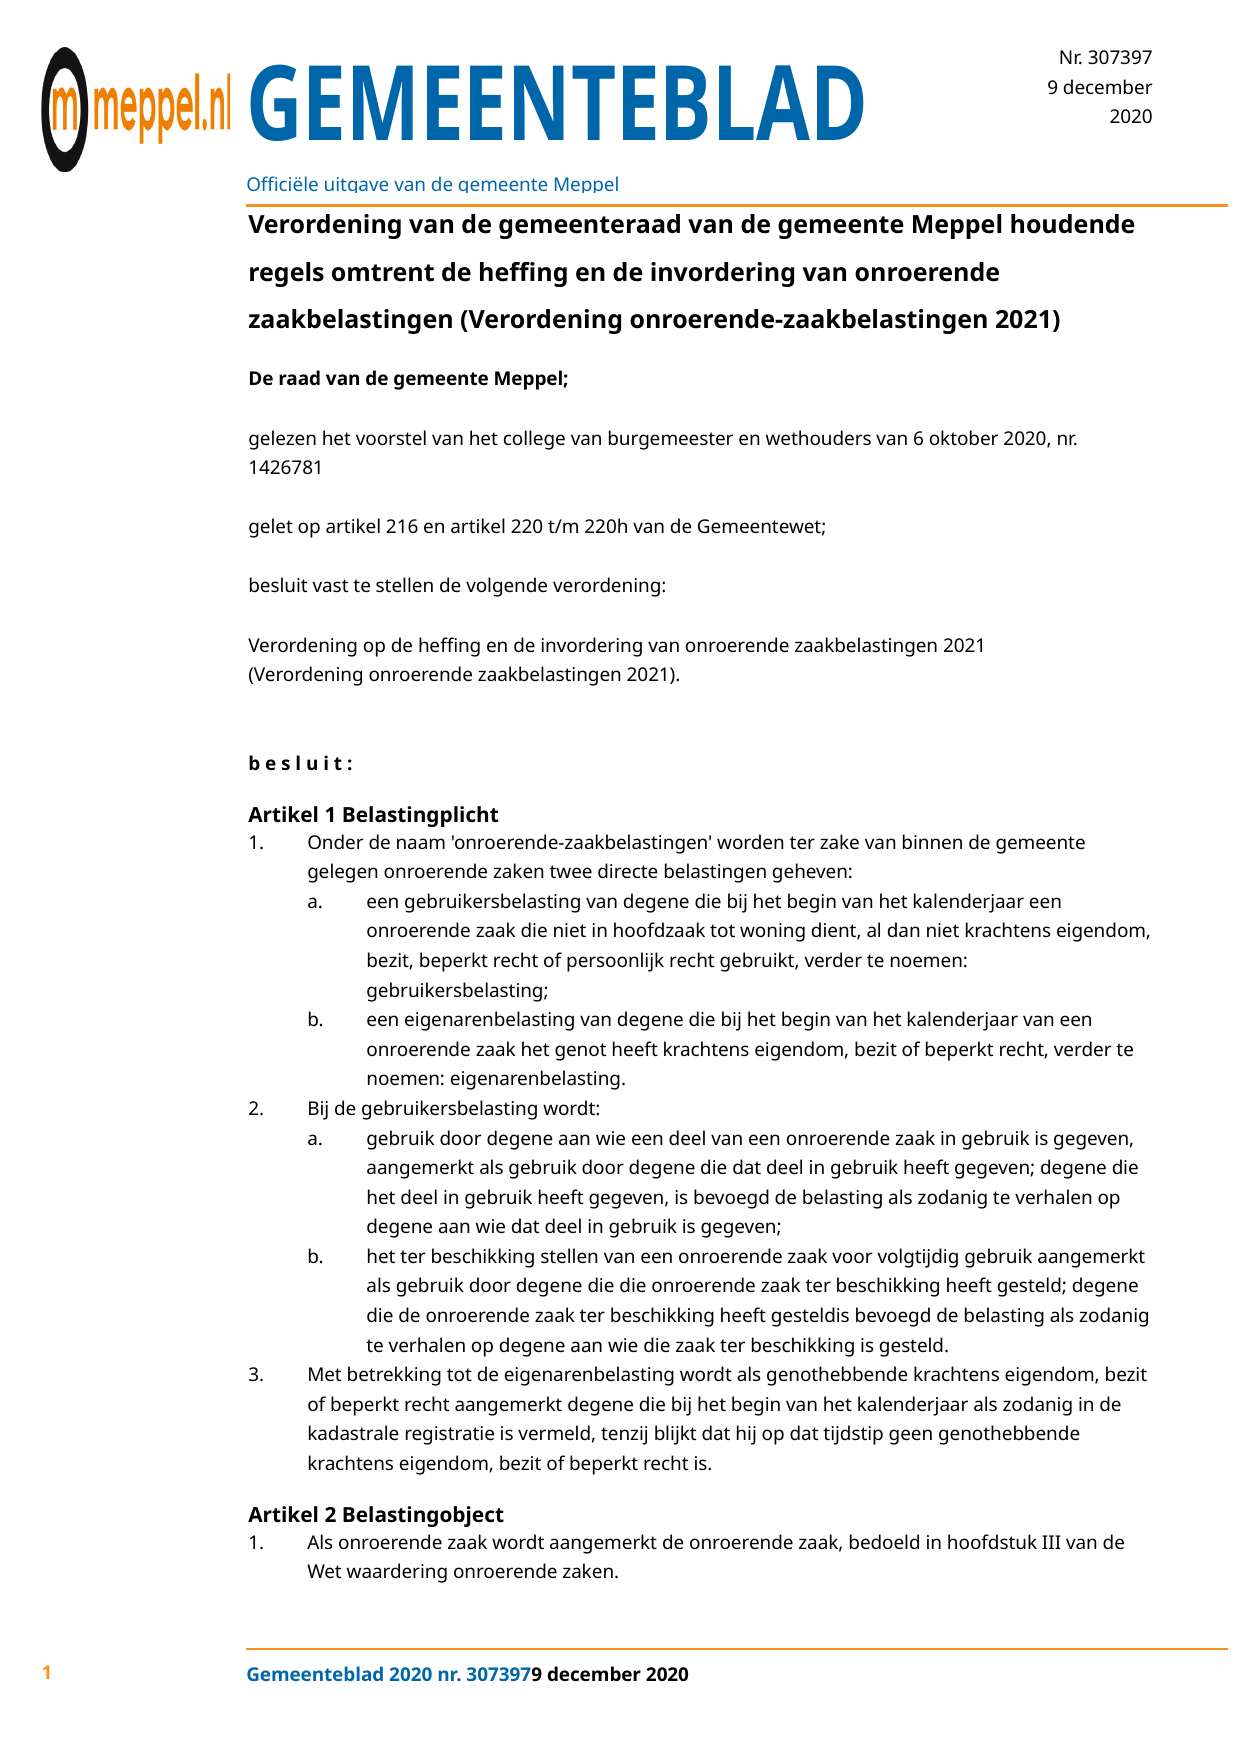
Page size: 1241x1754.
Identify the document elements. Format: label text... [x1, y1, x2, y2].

picture [41, 47, 231, 172]
list een gebruikersbelasting van degene die bij het begin van het kalenderjaar een onroerende zaak die niet in hoofdzaak tot woning dient, al dan niet krachtens eigendom, bezit, beperkt recht of persoonlijk recht gebruikt, verder te noemen: gebruikersbelasting; [307, 888, 1152, 1003]
list Onder de naam 'onroerende-zaakbelastingen' worden ter zake van binnen de gemeente gelegen onroerende zaken twee directe belastingen geheven: [248, 829, 1152, 884]
text Verordening op de heffing en de invordering van onroerende zaakbelastingen 2021 [248, 632, 1152, 657]
text De raad van de gemeente Meppel; [248, 366, 1152, 391]
list Bij de gebruikersbelasting wordt: [248, 1095, 1152, 1121]
text gelezen het voorstel van het college van burgemeester en wethouders van 6 oktober 2020, nr. 1426781 [248, 425, 1152, 480]
text Artikel 2 Belastingobject [248, 1501, 1152, 1529]
list gebruik door degene aan wie een deel van een onroerende zaak in gebruik is gegeven, aangemerkt als gebruik door degene die dat deel in gebruik heeft gegeven; degene die het deel in gebruik heeft gegeven, is bevoegd de belasting als zodanig te verhalen op degene aan wie dat deel in gebruik is gegeven; [307, 1125, 1152, 1239]
text besluit vast te stellen de volgende verordening: [248, 573, 1152, 598]
list Met betrekking tot de eigenarenbelasting wordt als genothebbende krachtens eigendom, bezit of beperkt recht aangemerkt degene die bij het begin van het kalenderjaar als zodanig in de kadastrale registratie is vermeld, tenzij blijkt dat hij op dat tijdstip geen genothebbende krachtens eigendom, bezit of beperkt recht is. [248, 1361, 1152, 1476]
text gelet op artikel 216 en artikel 220 t/m 220h van de Gemeentewet; [248, 513, 1152, 539]
list een eigenarenbelasting van degene die bij het begin van het kalenderjaar van een onroerende zaak het genot heeft krachtens eigendom, bezit of beperkt recht, verder te noemen: eigenarenbelasting. [307, 1006, 1152, 1091]
text b e s l u i t : [248, 750, 1152, 776]
text Artikel 1 Belastingplicht [248, 801, 1152, 829]
text (Verordening onroerende zaakbelastingen 2021). [248, 661, 1152, 687]
list Als onroerende zaak wordt aangemerkt de onroerende zaak, bedoeld in hoofdstuk III van de Wet waardering onroerende zaken. [248, 1529, 1152, 1584]
list het ter beschikking stellen van een onroerende zaak voor volgtijdig gebruik aangemerkt als gebruik door degene die die onroerende zaak ter beschikking heeft gesteld; degene die de onroerende zaak ter beschikking heeft gesteldis bevoegd de belasting als zodanig te verhalen op degene aan wie die zaak ter beschikking is gesteld. [307, 1243, 1152, 1358]
text Verordening van de gemeenteraad van de gemeente Meppel houdende regels omtrent de heffing en de invordering van onroerende zaakbelastingen (Verordening onroerende-zaakbelastingen 2021) [248, 207, 1152, 336]
